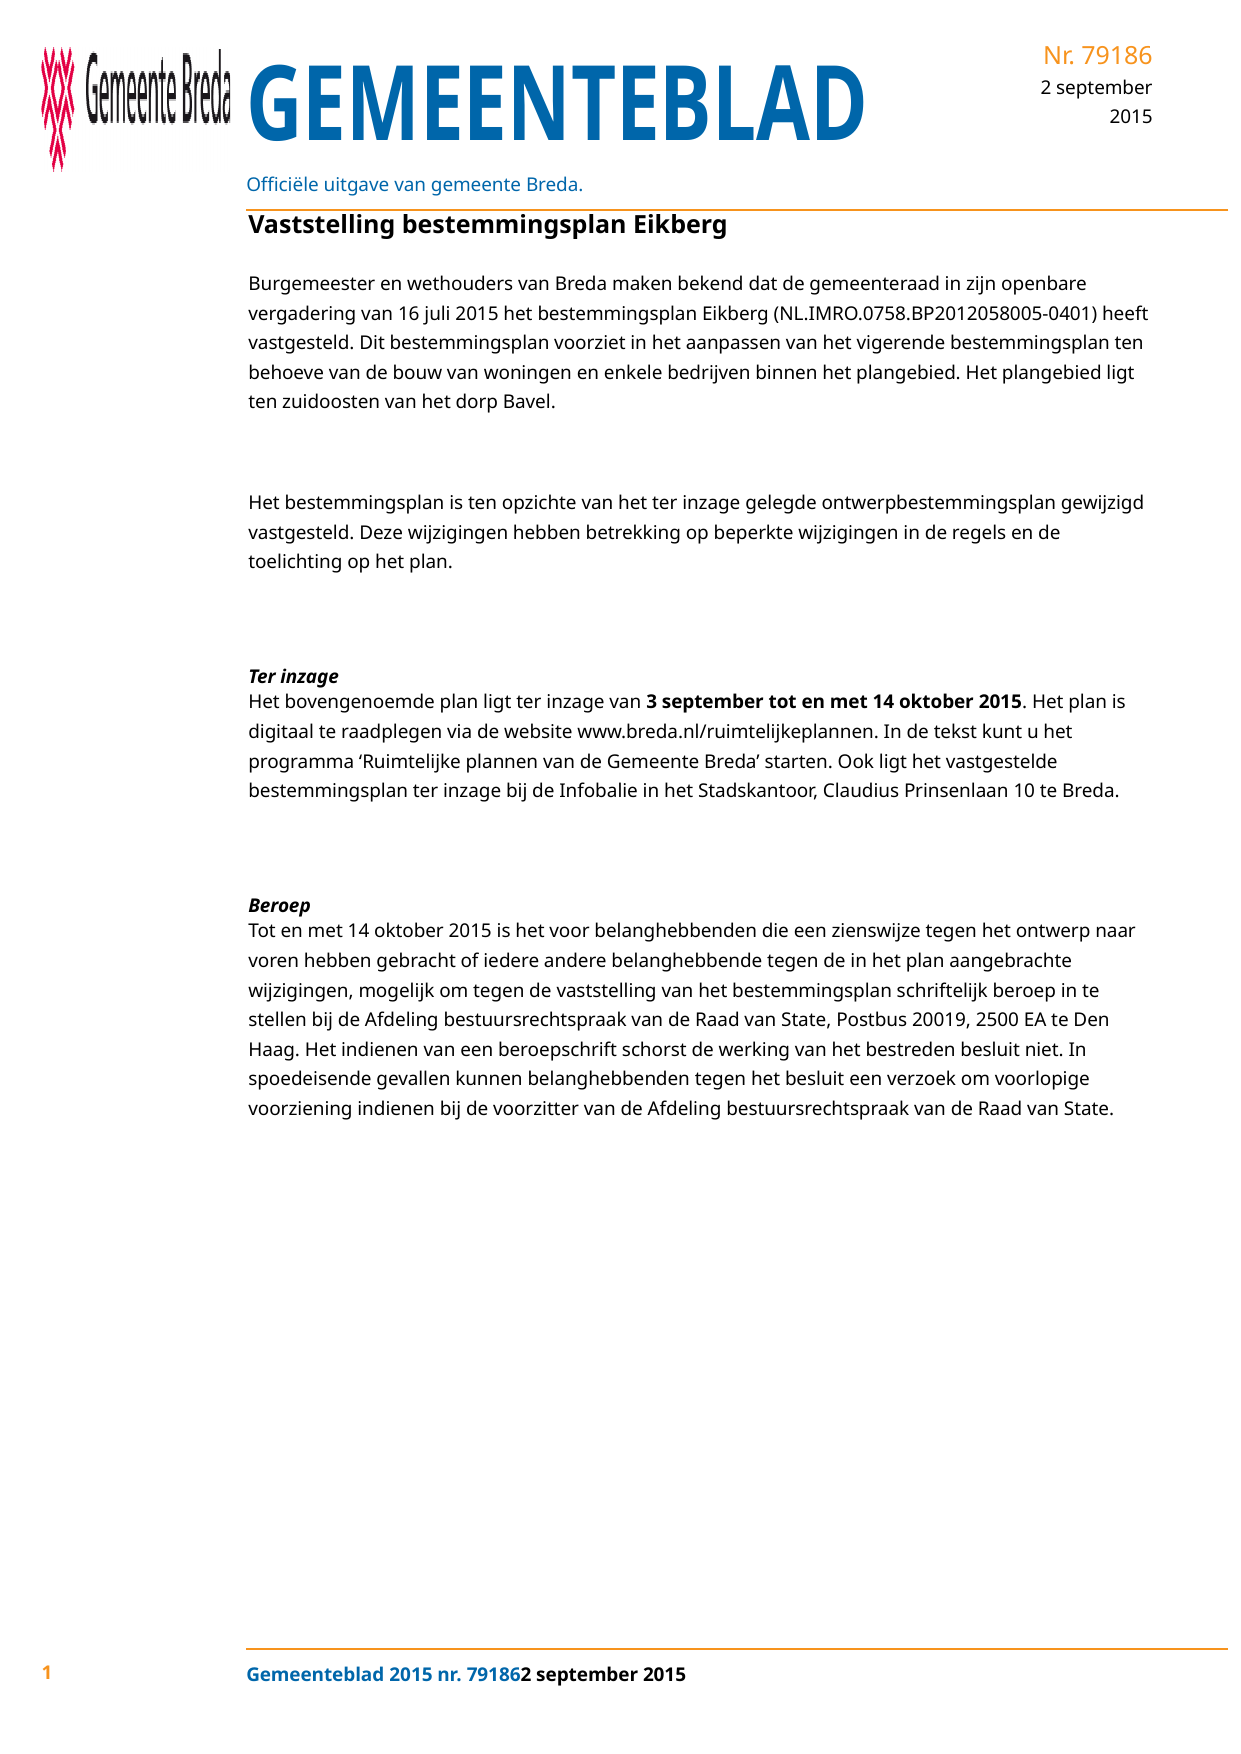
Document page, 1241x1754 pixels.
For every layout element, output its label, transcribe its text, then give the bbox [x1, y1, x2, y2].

text Burgemeester en wethouders van Breda maken bekend dat de gemeenteraad in zijn openbare vergadering van 16 juli 2015 het bestemmingsplan Eikberg (NL.IMRO.0758.BP2012058005-0401) heeft vastgesteld. Dit bestemmingsplan voorziet in het aanpassen van het vigerende bestemmingsplan ten behoeve van de bouw van woningen en enkele bedrijven binnen het plangebied. Het plangebied ligt ten zuidoosten van het dorp Bavel. [248, 270, 1152, 414]
text Vaststelling bestemmingsplan Eikberg [248, 211, 1152, 241]
text Beroep [248, 892, 1152, 918]
text Tot en met 14 oktober 2015 is het voor belanghebbenden die een zienswijze tegen het ontwerp naar voren hebben gebracht of iedere andere belanghebbende tegen de in het plan aangebrachte wijzigingen, mogelijk om tegen de vaststelling van het bestemmingsplan schriftelijk beroep in te stellen bij de Afdeling bestuursrechtspraak van de Raad van State, Postbus 20019, 2500 EA te Den Haag. Het indienen van een beroepschrift schorst de werking van het bestreden besluit niet. In spoedeisende gevallen kunnen belanghebbenden tegen het besluit een verzoek om voorlopige voorziening indienen bij de voorzitter van de Afdeling bestuursrechtspraak van de Raad van State. [248, 918, 1152, 1121]
text Ter inzage [248, 663, 1152, 689]
text Het bestemmingsplan is ten opzichte van het ter inzage gelegde ontwerpbestemmingsplan gewijzigd vastgesteld. Deze wijzigingen hebben betrekking op beperkte wijzigingen in de regels en de toelichting op het plan. [248, 489, 1152, 574]
text Het bovengenoemde plan ligt ter inzage van 3 september tot en met 14 oktober 2015. Het plan is digitaal te raadplegen via de website www.breda.nl/ruimtelijkeplannen. In de tekst kunt u het programma ‘Ruimtelijke plannen van de Gemeente Breda’ starten. Ook ligt het vastgestelde bestemmingsplan ter inzage bij de Infobalie in het Stadskantoor, Claudius Prinsenlaan 10 te Breda. [248, 689, 1152, 803]
picture [41, 47, 231, 172]
